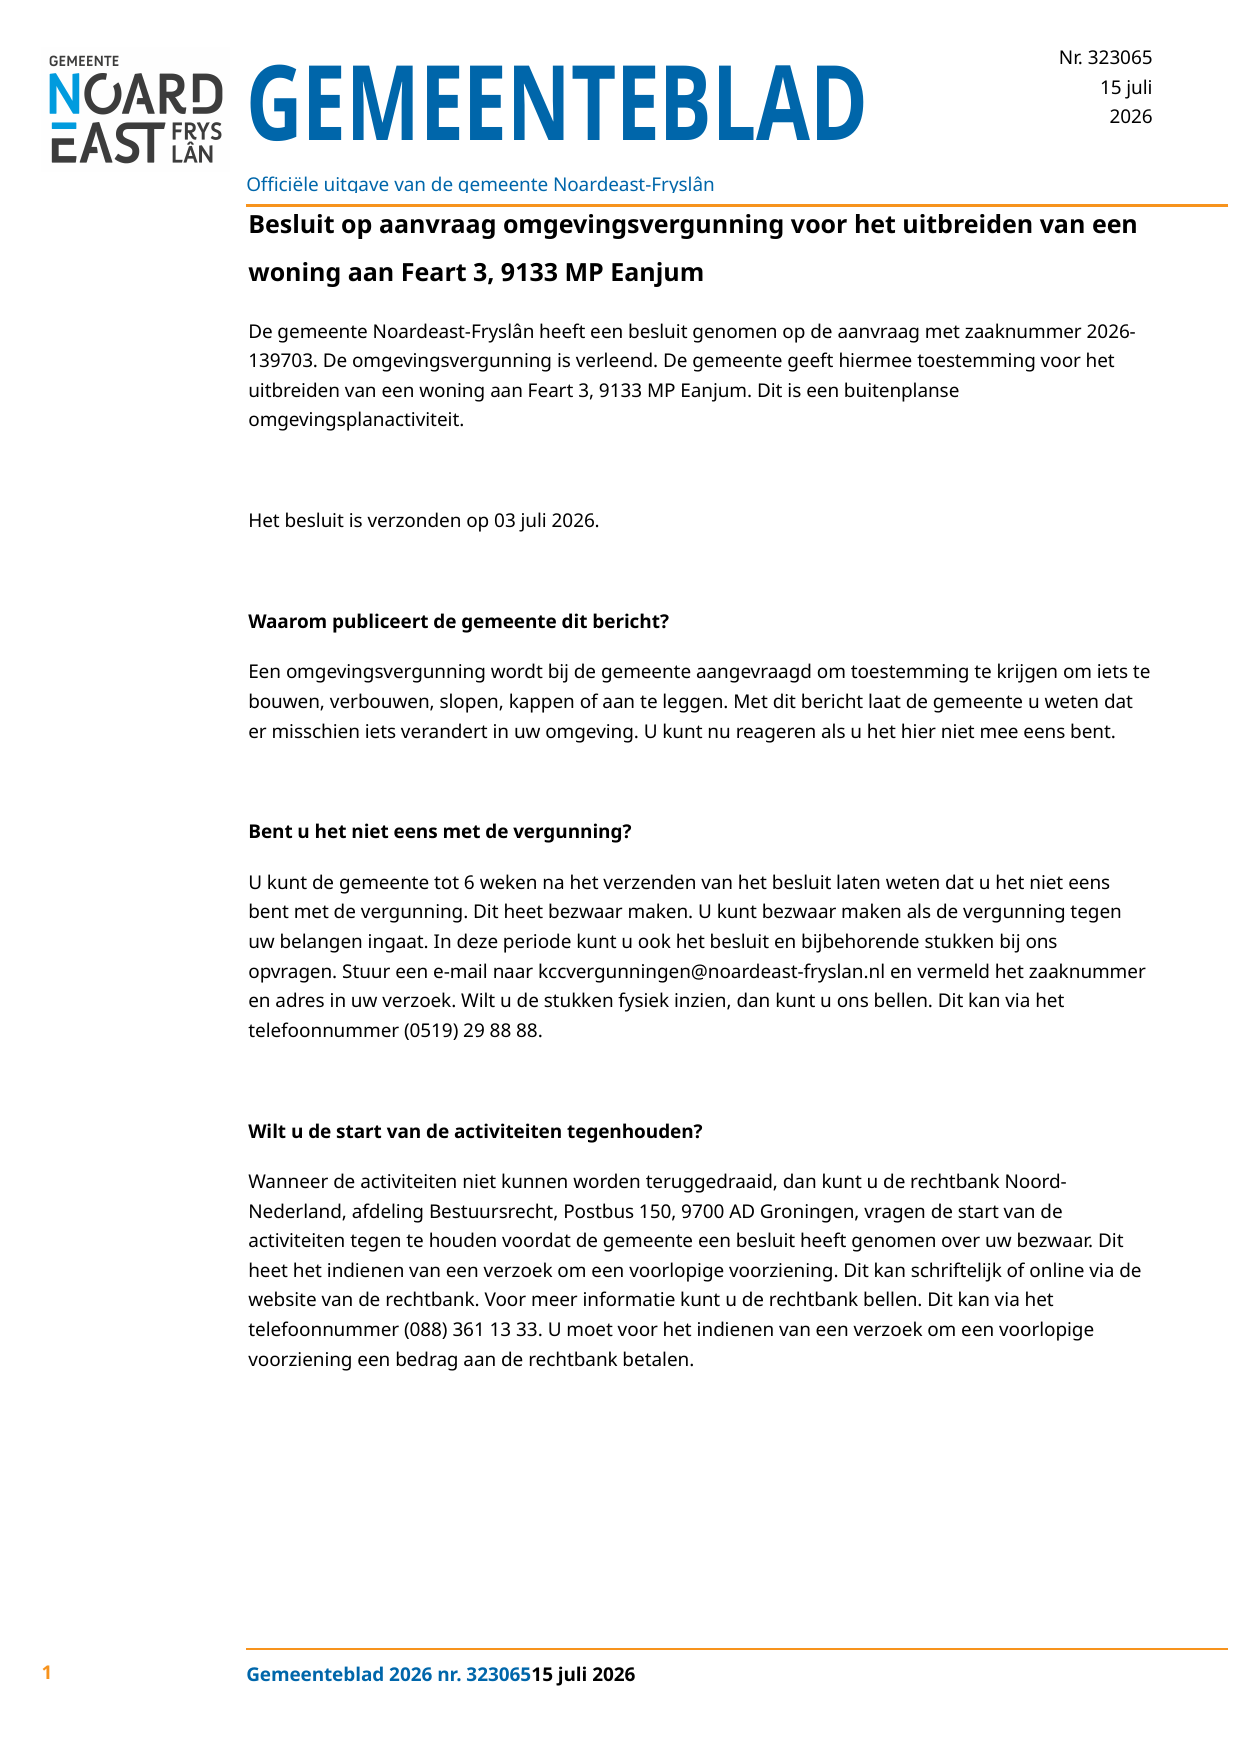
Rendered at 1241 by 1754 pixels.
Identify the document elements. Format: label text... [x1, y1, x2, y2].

text De gemeente Noardeast-Fryslân heeft een besluit genomen op de aanvraag met zaaknummer 2026-139703. De omgevingsvergunning is verleend. De gemeente geeft hiermee toestemming voor het uitbreiden van een woning aan Feart 3, 9133 MP Eanjum. Dit is een buitenplanse omgevingsplanactiviteit. [248, 318, 1152, 432]
text Besluit op aanvraag omgevingsvergunning voor het uitbreiden van een woning aan Feart 3, 9133 MP Eanjum [248, 207, 1152, 288]
text U kunt de gemeente tot 6 weken na het verzenden van het besluit laten weten dat u het niet eens bent met de vergunning. Dit heet bezwaar maken. U kunt bezwaar maken als de vergunning tegen uw belangen ingaat. In deze periode kunt u ook het besluit en bijbehorende stukken bij ons opvragen. Stuur een e-mail naar kccvergunningen@noardeast-fryslan.nl en vermeld het zaaknummer en adres in uw verzoek. Wilt u de stukken fysiek inzien, dan kunt u ons bellen. Dit kan via het telefoonnummer (0519) 29 88 88. [248, 869, 1152, 1043]
text Het besluit is verzonden op 03 juli 2026. [248, 507, 1152, 533]
text Waarom publiceert de gemeente dit bericht? [248, 608, 1152, 634]
picture [41, 47, 231, 172]
text Een omgevingsvergunning wordt bij de gemeente aangevraagd om toestemming te krijgen om iets te bouwen, verbouwen, slopen, kappen of aan te leggen. Met dit bericht laat de gemeente u weten dat er misschien iets verandert in uw omgeving. U kunt nu reageren als u het hier niet mee eens bent. [248, 659, 1152, 744]
text Wanneer de activiteiten niet kunnen worden teruggedraaid, dan kunt u de rechtbank Noord-Nederland, afdeling Bestuursrecht, Postbus 150, 9700 AD Groningen, vragen de start van de activiteiten tegen te houden voordat de gemeente een besluit heeft genomen over uw bezwaar. Dit heet het indienen van een verzoek om een voorlopige voorziening. Dit kan schriftelijk of online via de website van de rechtbank. Voor meer informatie kunt u de rechtbank bellen. Dit kan via het telefoonnummer (088) 361 13 33. U moet voor het indienen van een verzoek om een voorlopige voorziening een bedrag aan de rechtbank betalen. [248, 1168, 1152, 1372]
text Bent u het niet eens met de vergunning? [248, 819, 1152, 844]
text Wilt u de start van de activiteiten tegenhouden? [248, 1118, 1152, 1144]
